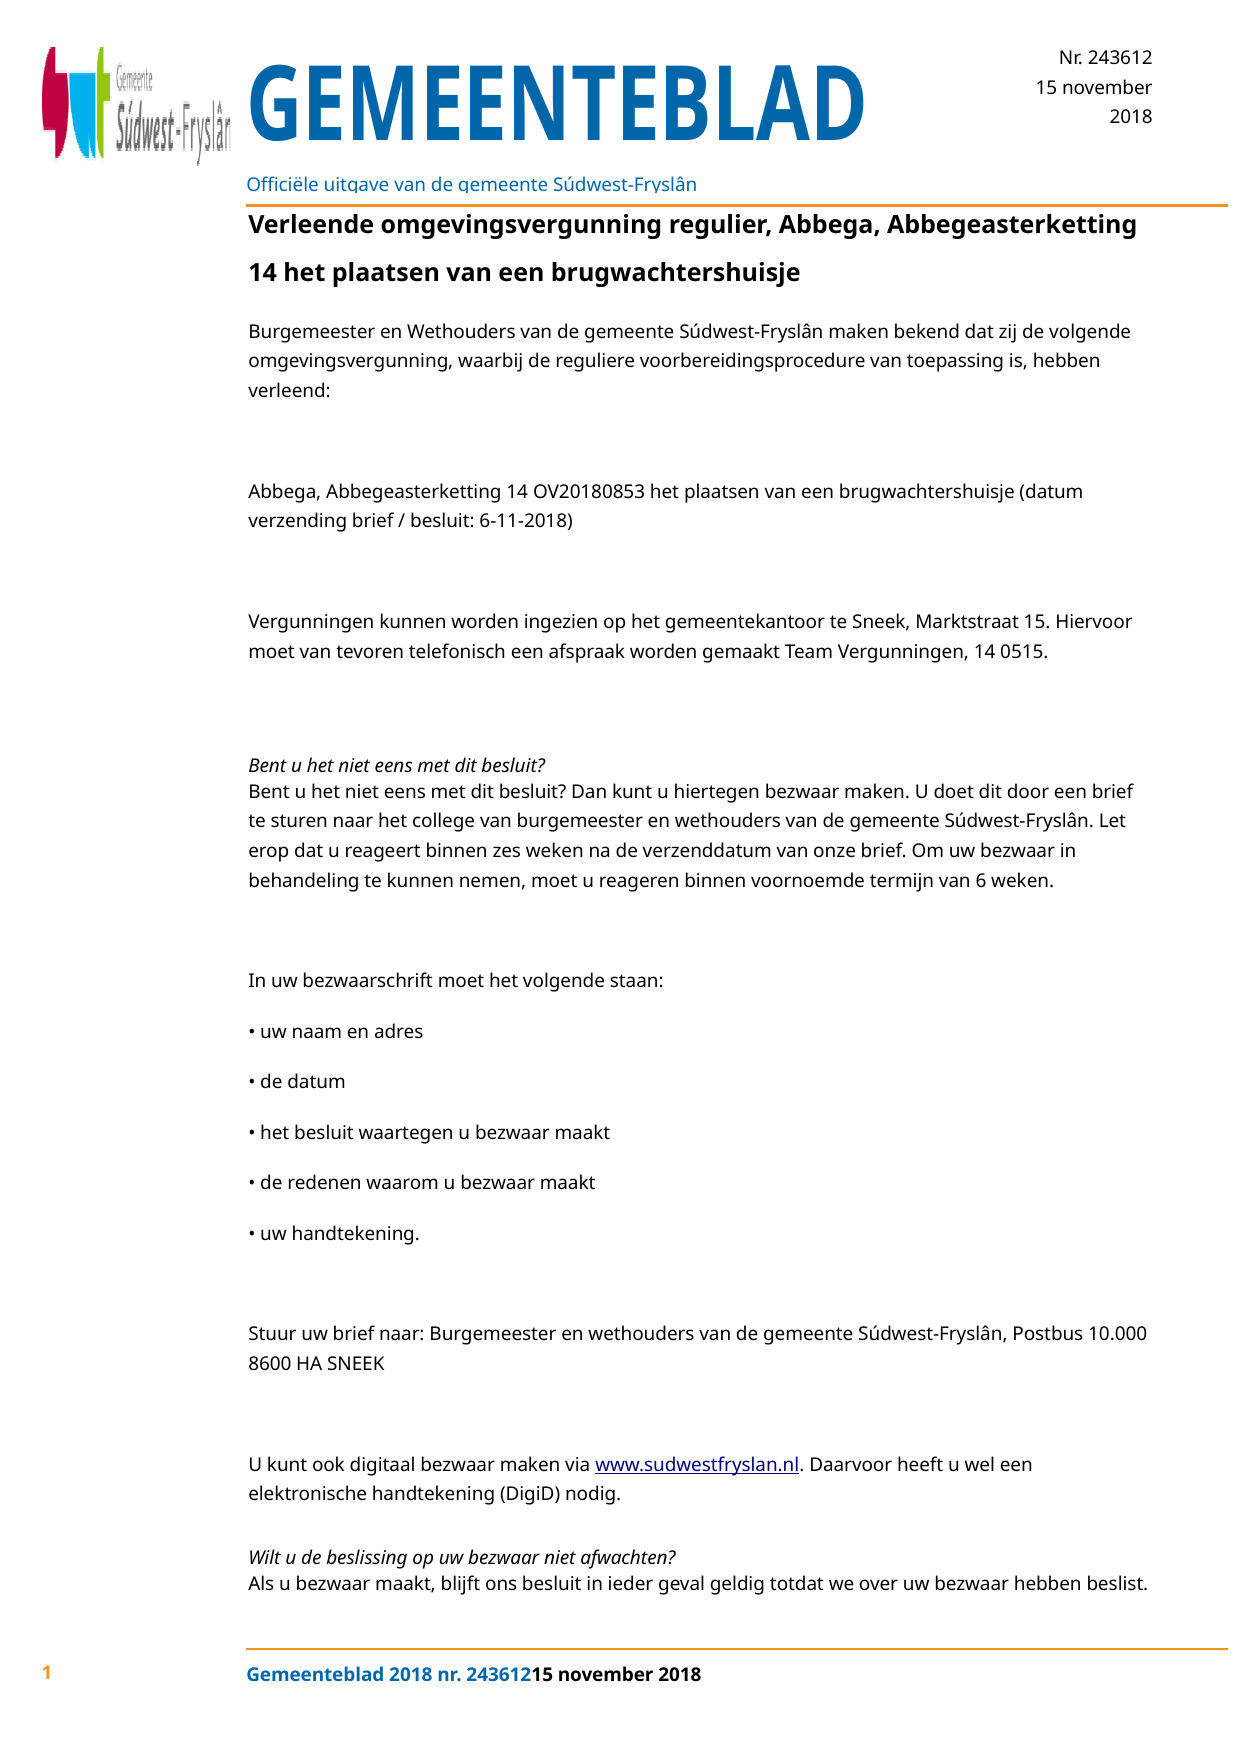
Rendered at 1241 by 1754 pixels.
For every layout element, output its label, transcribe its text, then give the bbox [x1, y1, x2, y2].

text • uw handtekening. [248, 1220, 1152, 1245]
text Vergunningen kunnen worden ingezien op het gemeentekantoor te Sneek, Marktstraat 15. Hiervoor moet van tevoren telefonisch een afspraak worden gemaakt Team Vergunningen, 14 0515. [248, 608, 1152, 664]
text Wilt u de beslissing op uw bezwaar niet afwachten? [248, 1544, 1152, 1570]
text • de datum [248, 1068, 1152, 1094]
text Abbega, Abbegeasterketting 14 OV20180853 het plaatsen van een brugwachtershuisje (datum verzending brief / besluit: 6-11-2018) [248, 478, 1152, 533]
text U kunt ook digitaal bezwaar maken via www.sudwestfryslan.nl. Daarvoor heeft u wel een elektronische handtekening (DigiD) nodig. [248, 1451, 1152, 1506]
text • uw naam en adres [248, 1018, 1152, 1044]
text Verleende omgevingsvergunning regulier, Abbega, Abbegeasterketting 14 het plaatsen van een brugwachtershuisje [248, 207, 1152, 288]
text Bent u het niet eens met dit besluit? Dan kunt u hiertegen bezwaar maken. U doet dit door een brief te sturen naar het college van burgemeester en wethouders van de gemeente Súdwest-Fryslân. Let erop dat u reageert binnen zes weken na de verzenddatum van onze brief. Om uw bezwaar in behandeling te kunnen nemen, moet u reageren binnen voornoemde termijn van 6 weken. [248, 778, 1152, 892]
text Bent u het niet eens met dit besluit? [248, 752, 1152, 778]
picture [41, 47, 231, 172]
text Als u bezwaar maakt, blijft ons besluit in ieder geval geldig totdat we over uw bezwaar hebben beslist. [248, 1570, 1152, 1596]
text • de redenen waarom u bezwaar maakt [248, 1169, 1152, 1195]
text Stuur uw brief naar: Burgemeester en wethouders van de gemeente Súdwest-Fryslân, Postbus 10.000 8600 HA SNEEK [248, 1321, 1152, 1376]
text Burgemeester en Wethouders van de gemeente Súdwest-Fryslân maken bekend dat zij de volgende omgevingsvergunning, waarbij de reguliere voorbereidingsprocedure van toepassing is, hebben verleend: [248, 318, 1152, 403]
text In uw bezwaarschrift moet het volgende staan: [248, 968, 1152, 993]
text • het besluit waartegen u bezwaar maakt [248, 1119, 1152, 1144]
